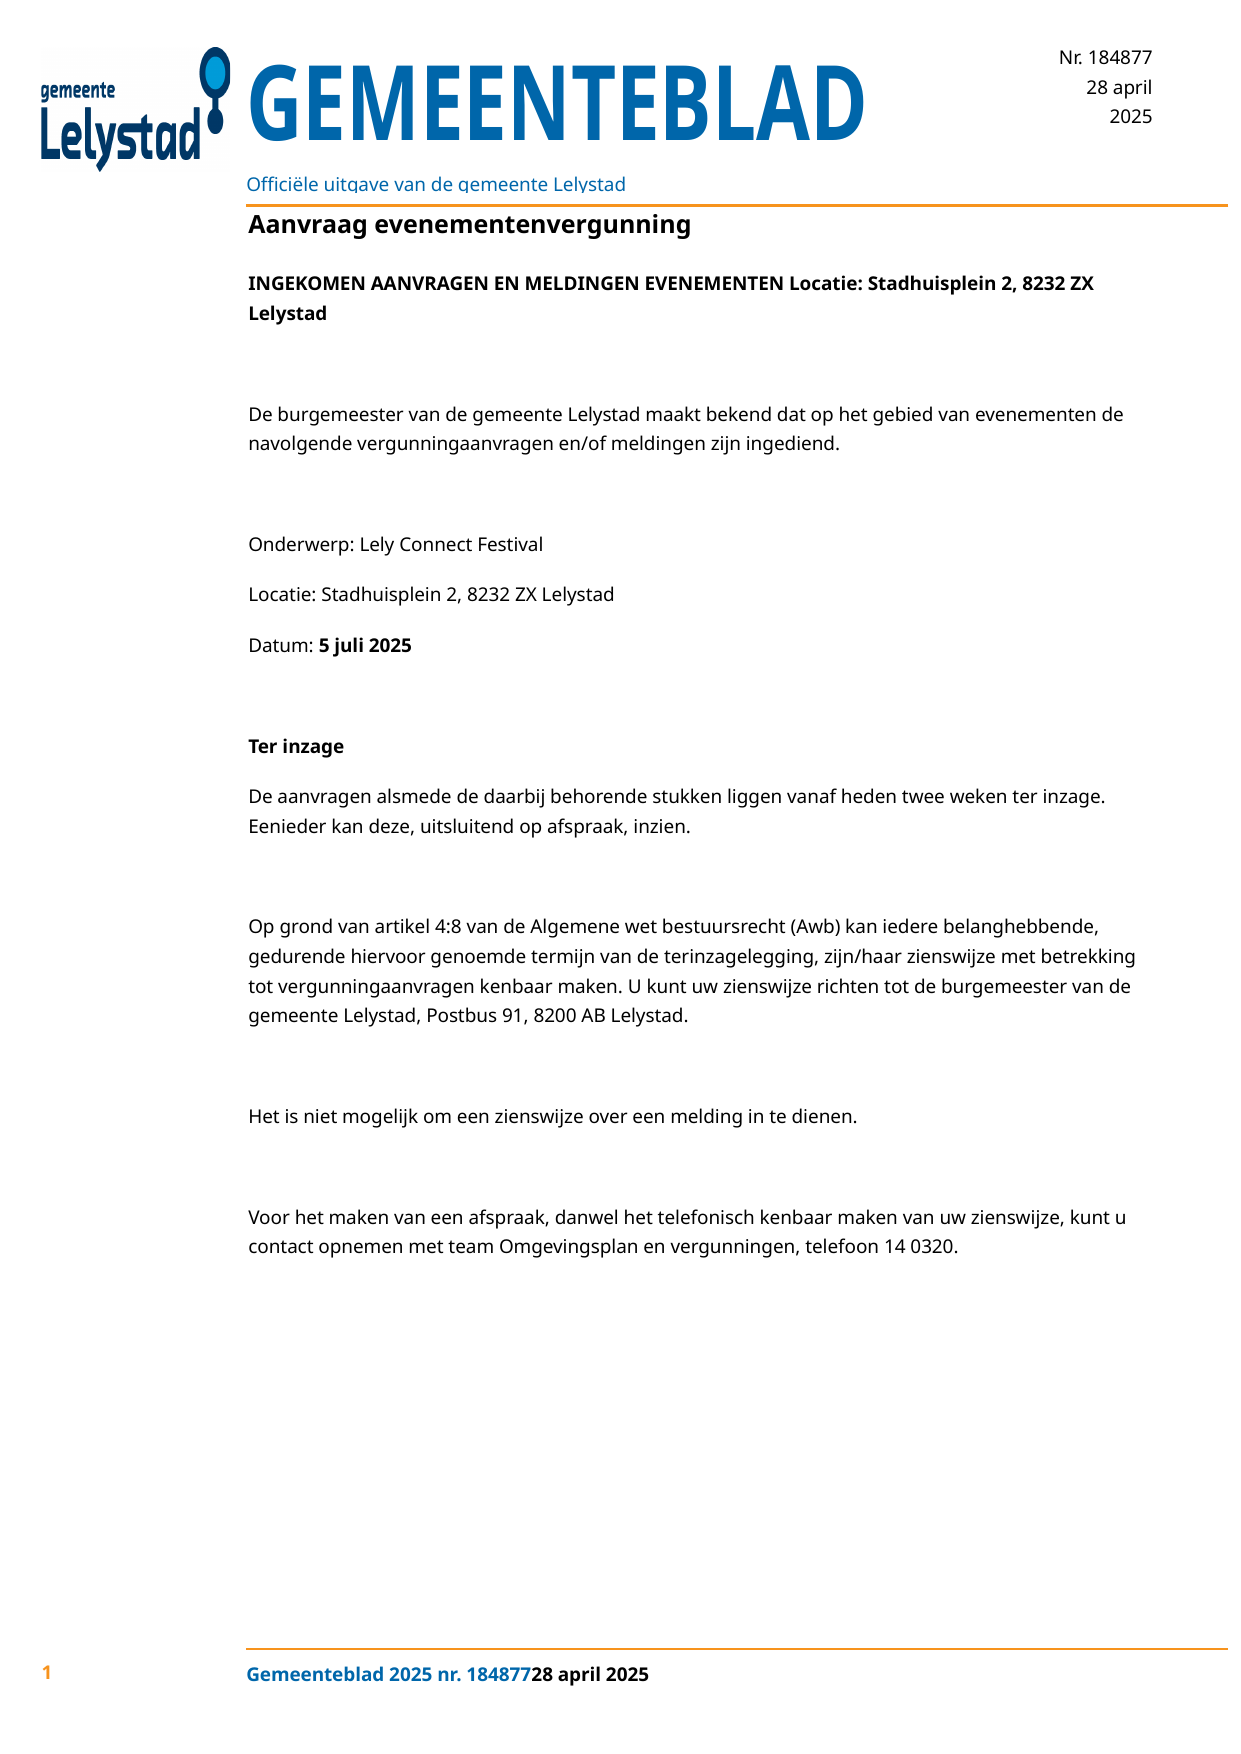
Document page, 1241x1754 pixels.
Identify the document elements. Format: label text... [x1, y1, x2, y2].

text Op grond van artikel 4:8 van de Algemene wet bestuursrecht (Awb) kan iedere belanghebbende, gedurende hiervoor genoemde termijn van de terinzagelegging, zijn/haar zienswijze met betrekking tot vergunningaanvragen kenbaar maken. U kunt uw zienswijze richten tot de burgemeester van de gemeente Lelystad, Postbus 91, 8200 AB Lelystad. [248, 914, 1152, 1028]
text Onderwerp: Lely Connect Festival [248, 531, 1152, 557]
text De burgemeester van de gemeente Lelystad maakt bekend dat op het gebied van evenementen de navolgende vergunningaanvragen en/of meldingen zijn ingediend. [248, 401, 1152, 456]
text Aanvraag evenementenvergunning [248, 207, 1152, 241]
text Ter inzage [248, 733, 1152, 758]
text INGEKOMEN AANVRAGEN EN MELDINGEN EVENEMENTEN Locatie: Stadhuisplein 2, 8232 ZX Lelystad [248, 270, 1152, 326]
text Locatie: Stadhuisplein 2, 8232 ZX Lelystad [248, 582, 1152, 607]
text Het is niet mogelijk om een zienswijze over een melding in te dienen. [248, 1103, 1152, 1129]
text De aanvragen alsmede de daarbij behorende stukken liggen vanaf heden twee weken ter inzage. Eenieder kan deze, uitsluitend op afspraak, inzien. [248, 783, 1152, 838]
picture [41, 47, 231, 172]
text Voor het maken van een afspraak, danwel het telefonisch kenbaar maken van uw zienswijze, kunt u contact opnemen met team Omgevingsplan en vergunningen, telefoon 14 0320. [248, 1204, 1152, 1259]
text Datum: 5 juli 2025 [248, 632, 1152, 658]
